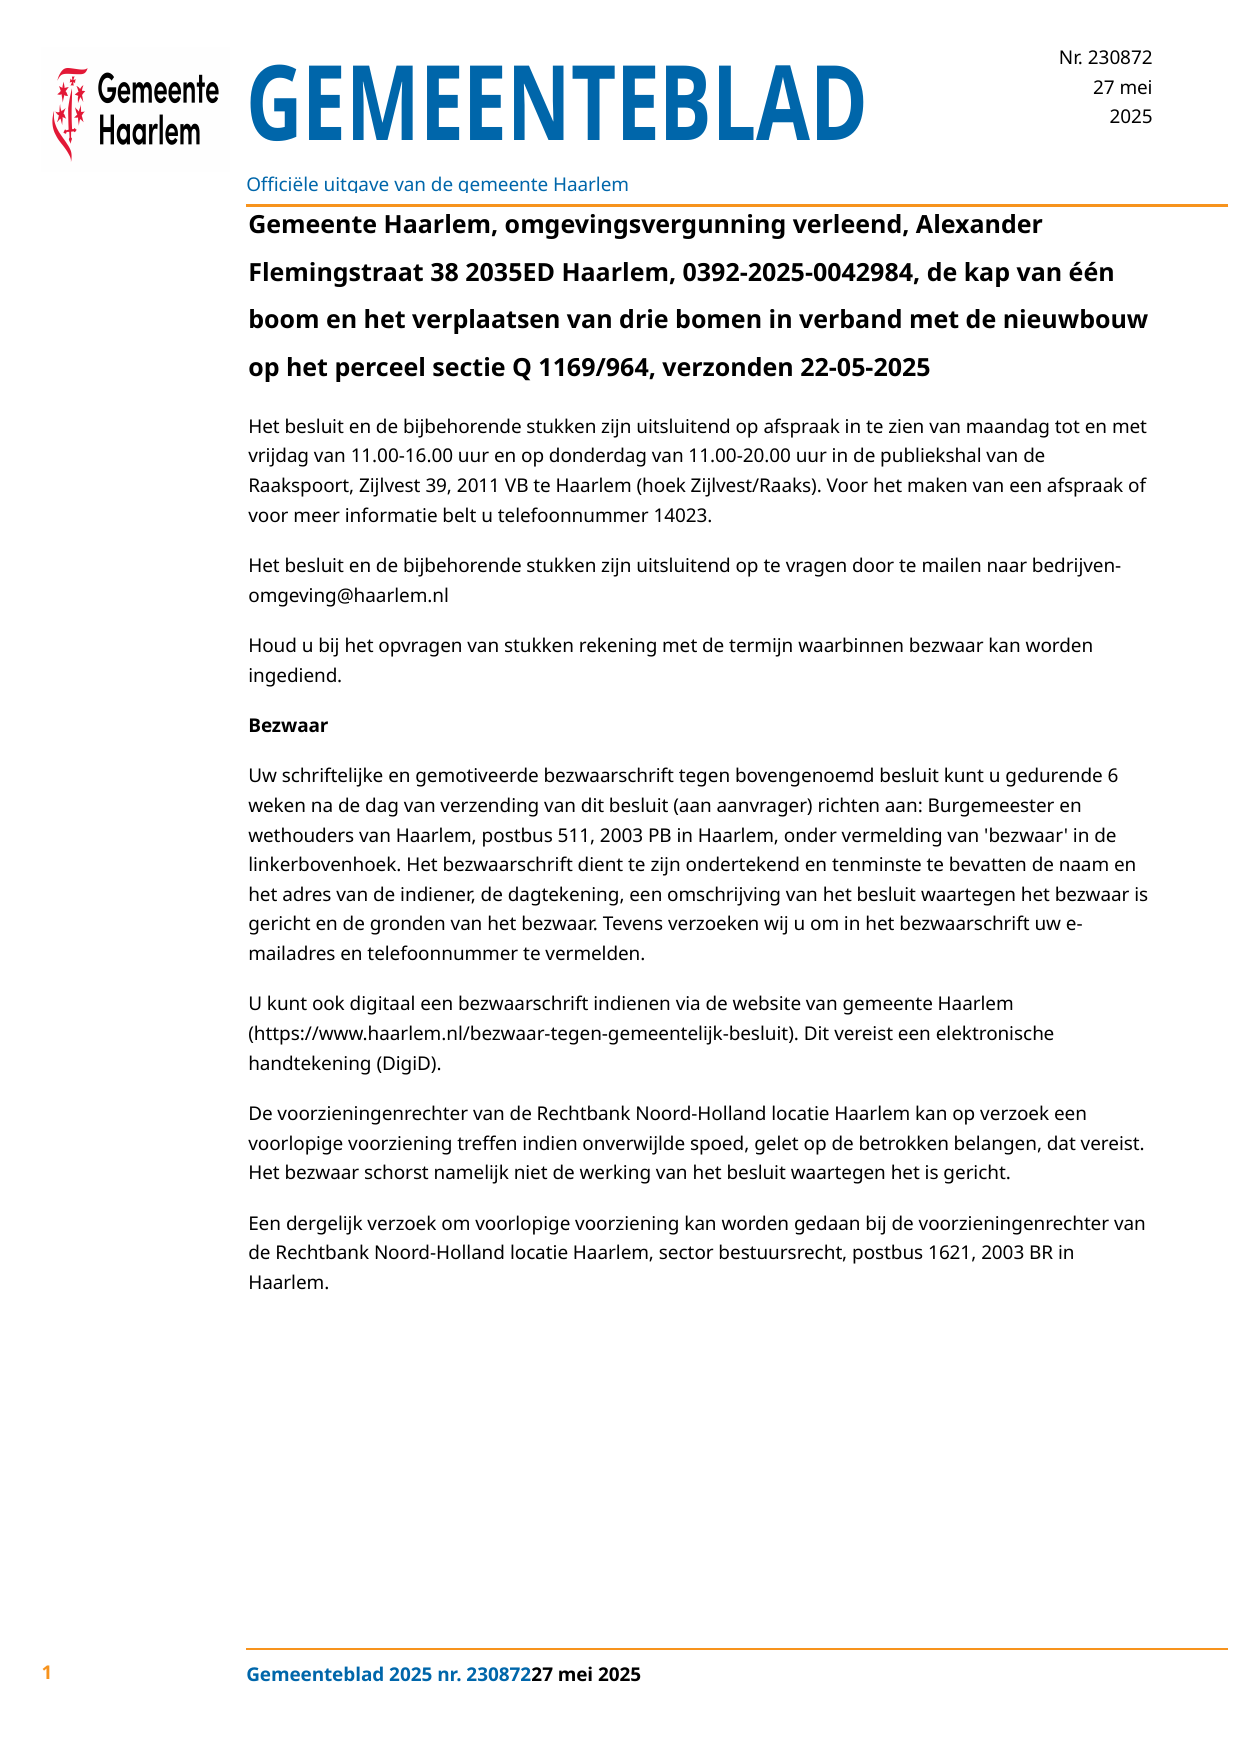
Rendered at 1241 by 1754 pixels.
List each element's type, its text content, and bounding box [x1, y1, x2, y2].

text Houd u bij het opvragen van stukken rekening met de termijn waarbinnen bezwaar kan worden ingediend. [248, 632, 1152, 688]
text Gemeente Haarlem, omgevingsvergunning verleend, Alexander Flemingstraat 38 2035ED Haarlem, 0392-2025-0042984, de kap van één boom en het verplaatsen van drie bomen in verband met de nieuwbouw op het perceel sectie Q 1169/964, verzonden 22-05-2025 [248, 207, 1152, 384]
text De voorzieningenrechter van de Rechtbank Noord-Holland locatie Haarlem kan op verzoek een voorlopige voorziening treffen indien onverwijlde spoed, gelet op de betrokken belangen, dat vereist. Het bezwaar schorst namelijk niet de werking van het besluit waartegen het is gericht. [248, 1100, 1152, 1185]
picture [41, 47, 231, 172]
text Het besluit en de bijbehorende stukken zijn uitsluitend op afspraak in te zien van maandag tot en met vrijdag van 11.00-16.00 uur en op donderdag van 11.00-20.00 uur in de publiekshal van de Raakspoort, Zijlvest 39, 2011 VB te Haarlem (hoek Zijlvest/Raaks). Voor het maken van een afspraak of voor meer informatie belt u telefoonnummer 14023. [248, 413, 1152, 528]
text Een dergelijk verzoek om voorlopige voorziening kan worden gedaan bij de voorzieningenrechter van de Rechtbank Noord-Holland locatie Haarlem, sector bestuursrecht, postbus 1621, 2003 BR in Haarlem. [248, 1210, 1152, 1295]
text Uw schriftelijke en gemotiveerde bezwaarschrift tegen bovengenoemd besluit kunt u gedurende 6 weken na de dag van verzending van dit besluit (aan aanvrager) richten aan: Burgemeester en wethouders van Haarlem, postbus 511, 2003 PB in Haarlem, onder vermelding van 'bezwaar' in de linkerbovenhoek. Het bezwaarschrift dient te zijn ondertekend en tenminste te bevatten de naam en het adres van de indiener, de dagtekening, een omschrijving van het besluit waartegen het bezwaar is gericht en de gronden van het bezwaar. Tevens verzoeken wij u om in het bezwaarschrift uw e-mailadres en telefoonnummer te vermelden. [248, 763, 1152, 966]
text Het besluit en de bijbehorende stukken zijn uitsluitend op te vragen door te mailen naar bedrijven-omgeving@haarlem.nl [248, 552, 1152, 608]
text U kunt ook digitaal een bezwaarschrift indienen via de website van gemeente Haarlem (https://www.haarlem.nl/bezwaar-tegen-gemeentelijk-besluit). Dit vereist een elektronische handtekening (DigiD). [248, 991, 1152, 1076]
text Bezwaar [248, 712, 1152, 738]
